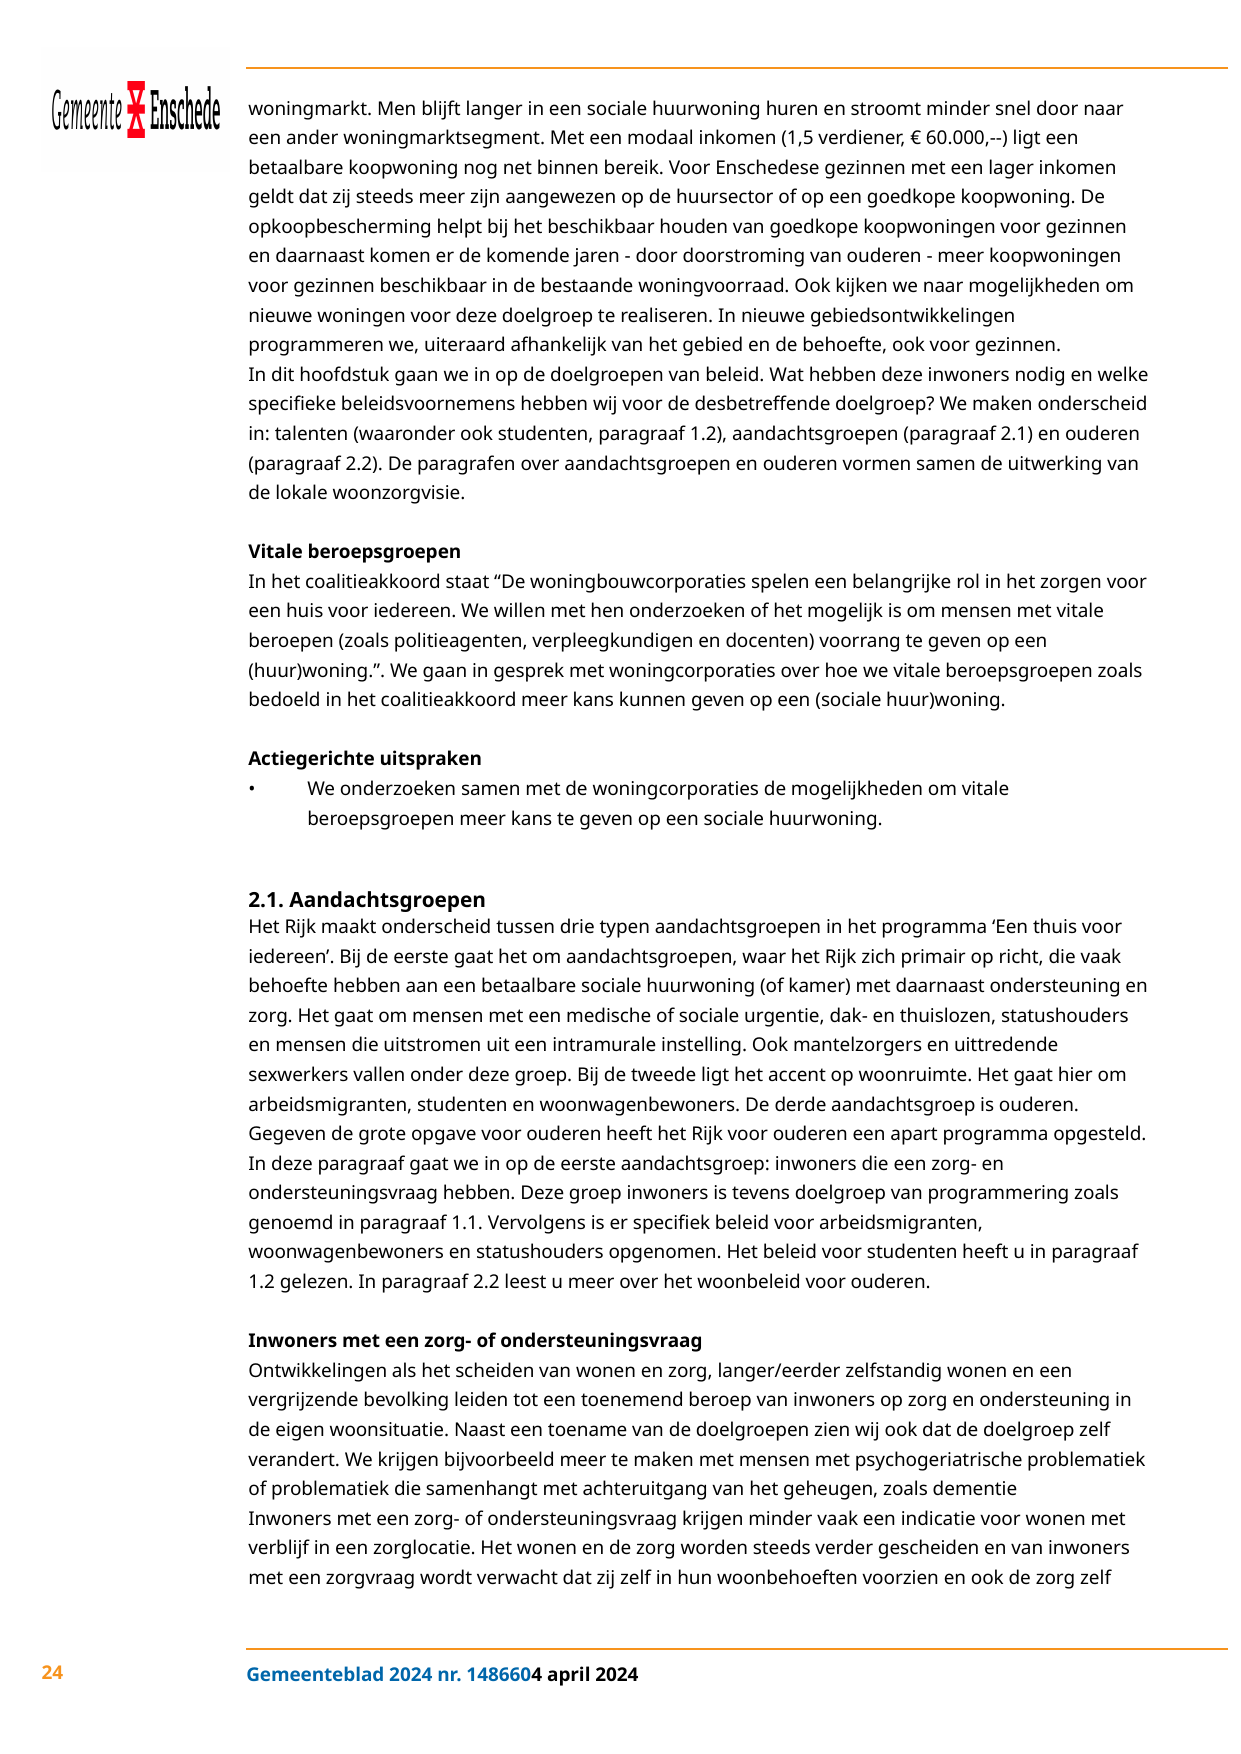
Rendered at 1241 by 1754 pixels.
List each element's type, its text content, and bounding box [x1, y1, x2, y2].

text Vitale beroepsgroepen [248, 538, 1152, 564]
text In het coalitieakkoord staat “De woningbouwcorporaties spelen een belangrijke rol in het zorgen voor een huis voor iedereen. We willen met hen onderzoeken of het mogelijk is om mensen met vitale beroepen (zoals politieagenten, verpleegkundigen en docenten) voorrang te geven op een (huur)woning.”. We gaan in gesprek met woningcorporaties over hoe we vitale beroepsgroepen zoals bedoeld in het coalitieakkoord meer kans kunnen geven op een (sociale huur)woning. [248, 568, 1152, 712]
text Actiegerichte uitspraken [248, 746, 1152, 771]
text In dit hoofdstuk gaan we in op de doelgroepen van beleid. Wat hebben deze inwoners nodig en welke specifieke beleidsvoornemens hebben wij voor de desbetreffende doelgroep? We maken onderscheid in: talenten (waaronder ook studenten, paragraaf 1.2), aandachtsgroepen (paragraaf 2.1) en ouderen (paragraaf 2.2). De paragrafen over aandachtsgroepen en ouderen vormen samen de uitwerking van de lokale woonzorgvisie. [248, 361, 1152, 505]
text Inwoners met een zorg- of ondersteuningsvraag krijgen minder vaak een indicatie voor wonen met verblijf in een zorglocatie. Het wonen en de zorg worden steeds verder gescheiden en van inwoners met een zorgvraag wordt verwacht dat zij zelf in hun woonbehoeften voorzien en ook de zorg zelf [248, 1505, 1152, 1590]
text Het Rijk maakt onderscheid tussen drie typen aandachtsgroepen in het programma ‘Een thuis voor iedereen’. Bij de eerste gaat het om aandachtsgroepen, waar het Rijk zich primair op richt, die vaak behoefte hebben aan een betaalbare sociale huurwoning (of kamer) met daarnaast ondersteuning en zorg. Het gaat om mensen met een medische of sociale urgentie, dak- en thuislozen, statushouders en mensen die uitstromen uit een intramurale instelling. Ook mantelzorgers en uittredende sexwerkers vallen onder deze groep. Bij de tweede ligt het accent op woonruimte. Het gaat hier om arbeidsmigranten, studenten en woonwagenbewoners. De derde aandachtsgroep is ouderen. Gegeven de grote opgave voor ouderen heeft het Rijk voor ouderen een apart programma opgesteld. [248, 913, 1152, 1146]
picture [41, 47, 231, 172]
text Ontwikkelingen als het scheiden van wonen en zorg, langer/eerder zelfstandig wonen en een vergrijzende bevolking leiden tot een toenemend beroep van inwoners op zorg en ondersteuning in de eigen woonsituatie. Naast een toename van de doelgroepen zien wij ook dat de doelgroep zelf verandert. We krijgen bijvoorbeeld meer te maken met mensen met psychogeriatrische problematiek of problematiek die samenhangt met achteruitgang van het geheugen, zoals dementie [248, 1357, 1152, 1501]
list We onderzoeken samen met de woningcorporaties de mogelijkheden om vitale beroepsgroepen meer kans te geven op een sociale huurwoning. [248, 775, 1152, 831]
text 2.1. Aandachtsgroepen [248, 885, 1152, 913]
text woningmarkt. Men blijft langer in een sociale huurwoning huren en stroomt minder snel door naar een ander woningmarktsegment. Met een modaal inkomen (1,5 verdiener, € 60.000,--) ligt een betaalbare koopwoning nog net binnen bereik. Voor Enschedese gezinnen met een lager inkomen geldt dat zij steeds meer zijn aangewezen op de huursector of op een goedkope koopwoning. De opkoopbescherming helpt bij het beschikbaar houden van goedkope koopwoningen voor gezinnen en daarnaast komen er de komende jaren - door doorstroming van ouderen - meer koopwoningen voor gezinnen beschikbaar in de bestaande woningvoorraad. Ook kijken we naar mogelijkheden om nieuwe woningen voor deze doelgroep te realiseren. In nieuwe gebiedsontwikkelingen programmeren we, uiteraard afhankelijk van het gebied en de behoefte, ook voor gezinnen. [248, 95, 1152, 357]
text Inwoners met een zorg- of ondersteuningsvraag [248, 1327, 1152, 1353]
text In deze paragraaf gaat we in op de eerste aandachtsgroep: inwoners die een zorg- en ondersteuningsvraag hebben. Deze groep inwoners is tevens doelgroep van programmering zoals genoemd in paragraaf 1.1. Vervolgens is er specifiek beleid voor arbeidsmigranten, woonwagenbewoners en statushouders opgenomen. Het beleid voor studenten heeft u in paragraaf 1.2 gelezen. In paragraaf 2.2 leest u meer over het woonbeleid voor ouderen. [248, 1150, 1152, 1294]
